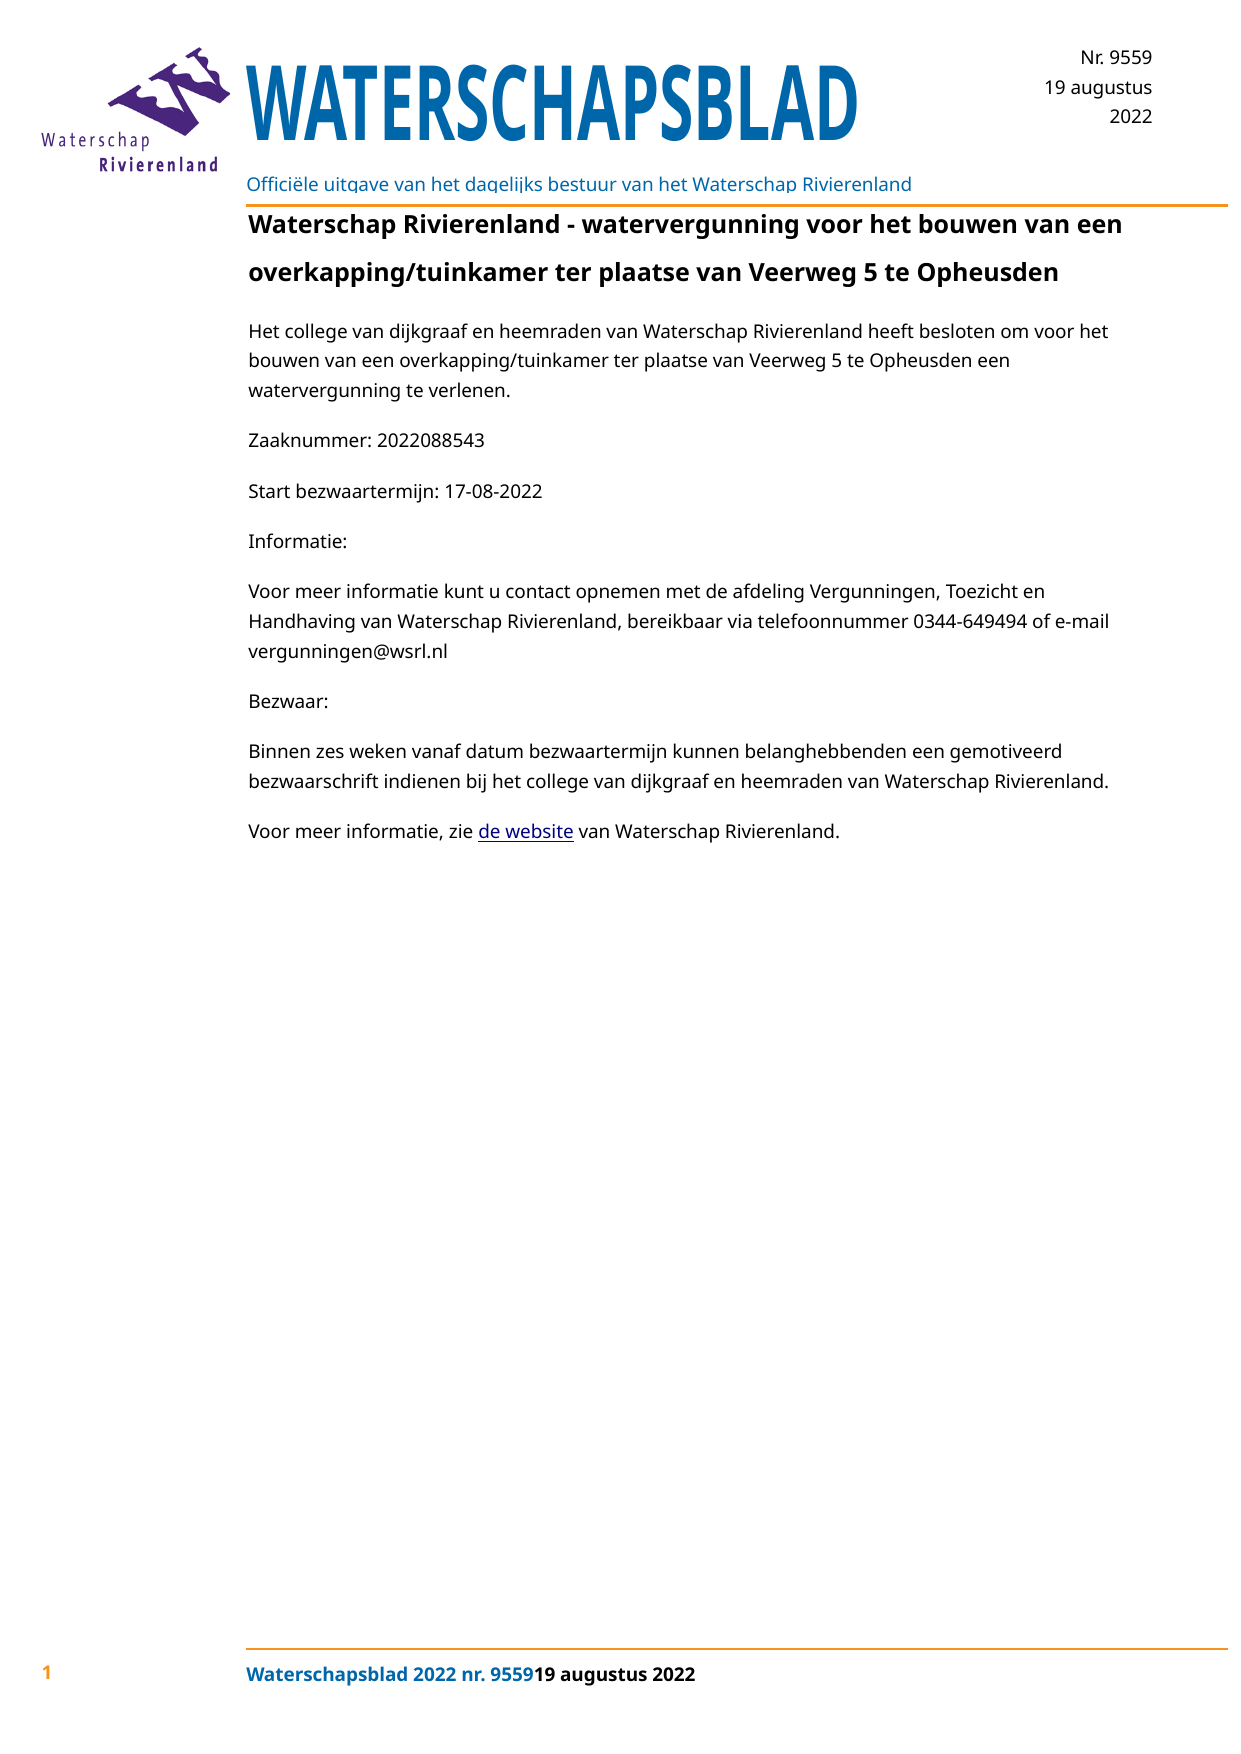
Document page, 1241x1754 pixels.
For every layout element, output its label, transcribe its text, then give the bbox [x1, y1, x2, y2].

text Het college van dijkgraaf en heemraden van Waterschap Rivierenland heeft besloten om voor het bouwen van een overkapping/tuinkamer ter plaatse van Veerweg 5 te Opheusden een watervergunning te verlenen. [248, 318, 1152, 403]
text Zaaknummer: 2022088543 [248, 427, 1152, 453]
picture [41, 47, 231, 172]
text Voor meer informatie, zie de website van Waterschap Rivierenland. [248, 819, 1152, 844]
text Voor meer informatie kunt u contact opnemen met de afdeling Vergunningen, Toezicht en Handhaving van Waterschap Rivierenland, bereikbaar via telefoonnummer 0344-649494 of e-mail vergunningen@wsrl.nl [248, 579, 1152, 664]
text Start bezwaartermijn: 17-08-2022 [248, 478, 1152, 504]
text Binnen zes weken vanaf datum bezwaartermijn kunnen belanghebbenden een gemotiveerd bezwaarschrift indienen bij het college van dijkgraaf en heemraden van Waterschap Rivierenland. [248, 739, 1152, 794]
text Informatie: [248, 528, 1152, 554]
text Bezwaar: [248, 688, 1152, 714]
text Waterschap Rivierenland - watervergunning voor het bouwen van een overkapping/tuinkamer ter plaatse van Veerweg 5 te Opheusden [248, 207, 1152, 288]
